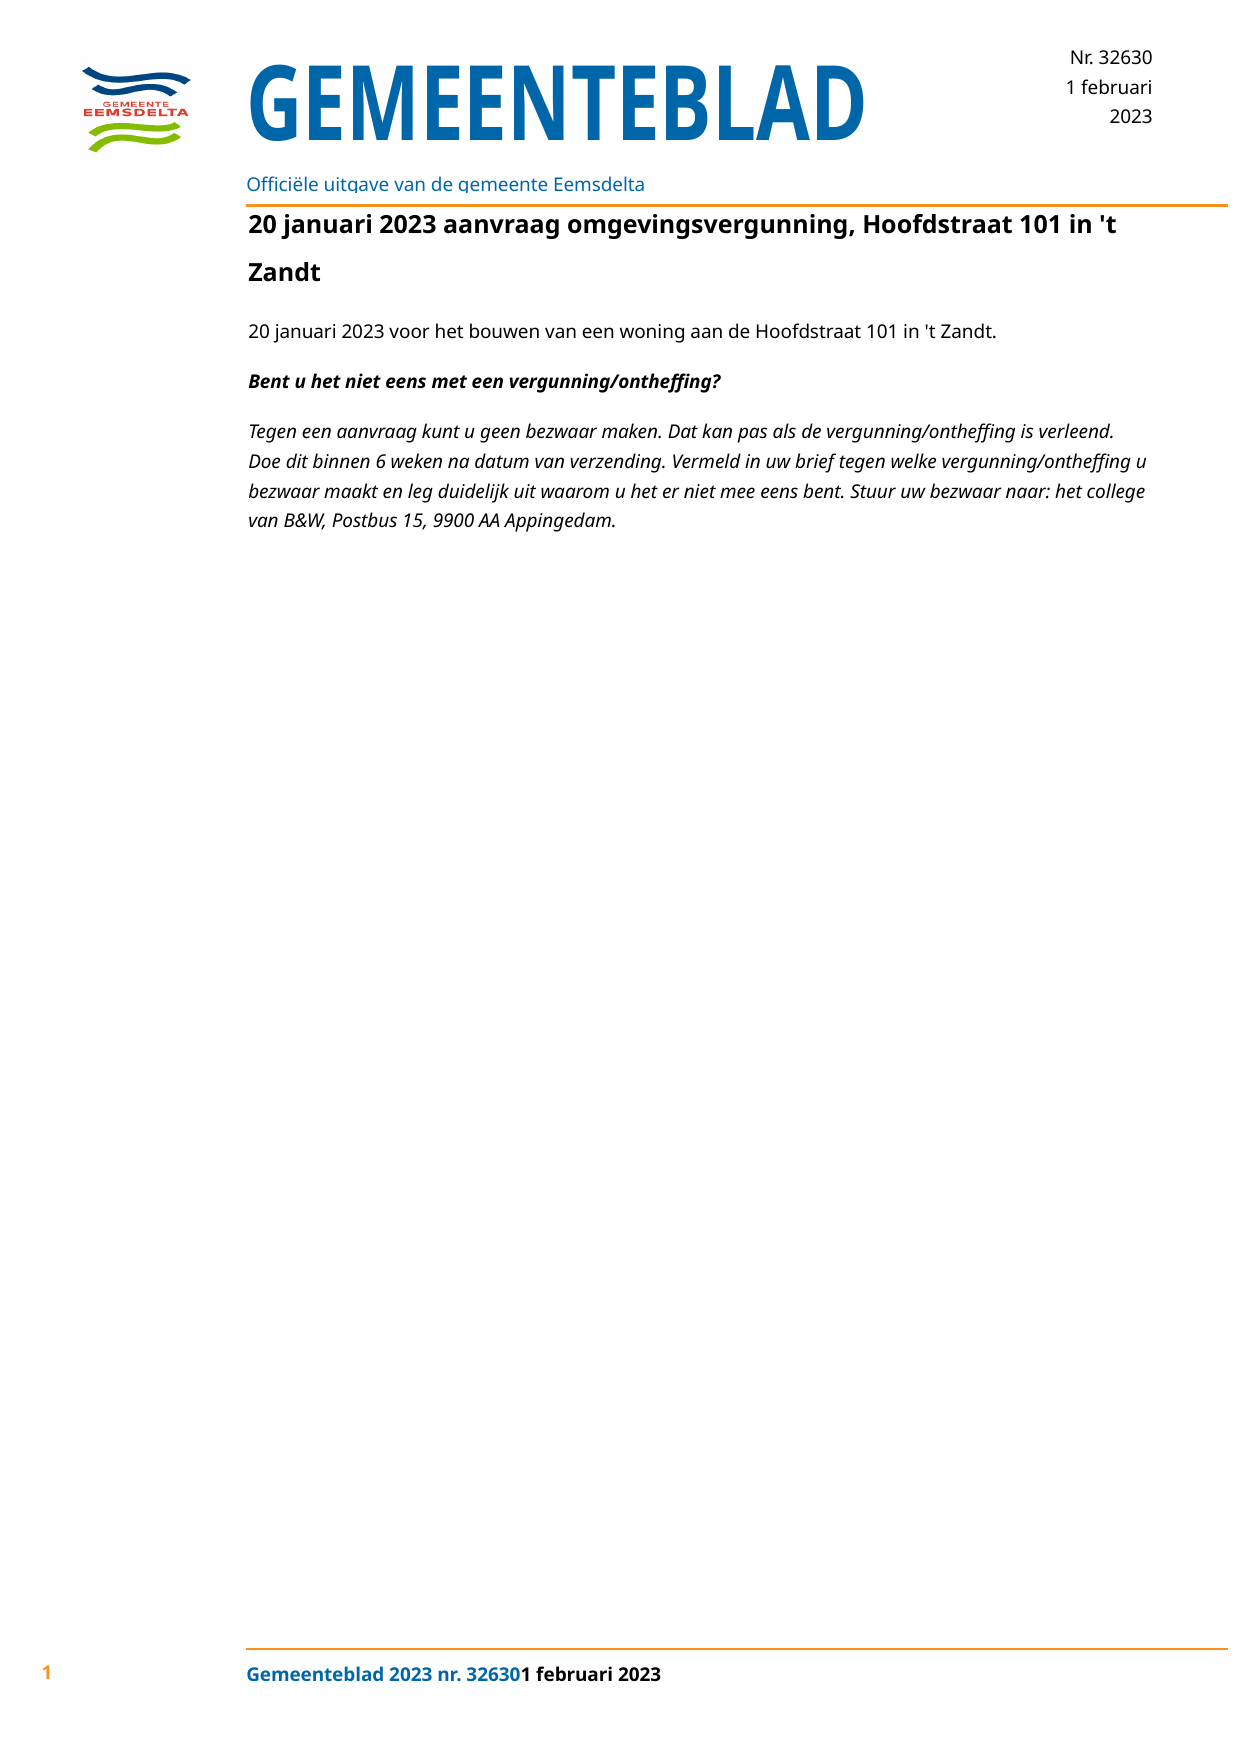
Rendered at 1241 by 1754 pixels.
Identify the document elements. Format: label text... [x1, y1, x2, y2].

text 20 januari 2023 aanvraag omgevingsvergunning, Hoofdstraat 101 in 't Zandt [248, 207, 1152, 288]
text Tegen een aanvraag kunt u geen bezwaar maken. Dat kan pas als de vergunning/ontheffing is verleend. Doe dit binnen 6 weken na datum van verzending. Vermeld in uw brief tegen welke vergunning/ontheffing u bezwaar maakt en leg duidelijk uit waarom u het er niet mee eens bent. Stuur uw bezwaar naar: het college van B&W, Postbus 15, 9900 AA Appingedam. [248, 419, 1152, 533]
picture [41, 47, 231, 172]
text Bent u het niet eens met een vergunning/ontheffing? [248, 368, 1152, 394]
text 20 januari 2023 voor het bouwen van een woning aan de Hoofdstraat 101 in 't Zandt. [248, 318, 1152, 344]
